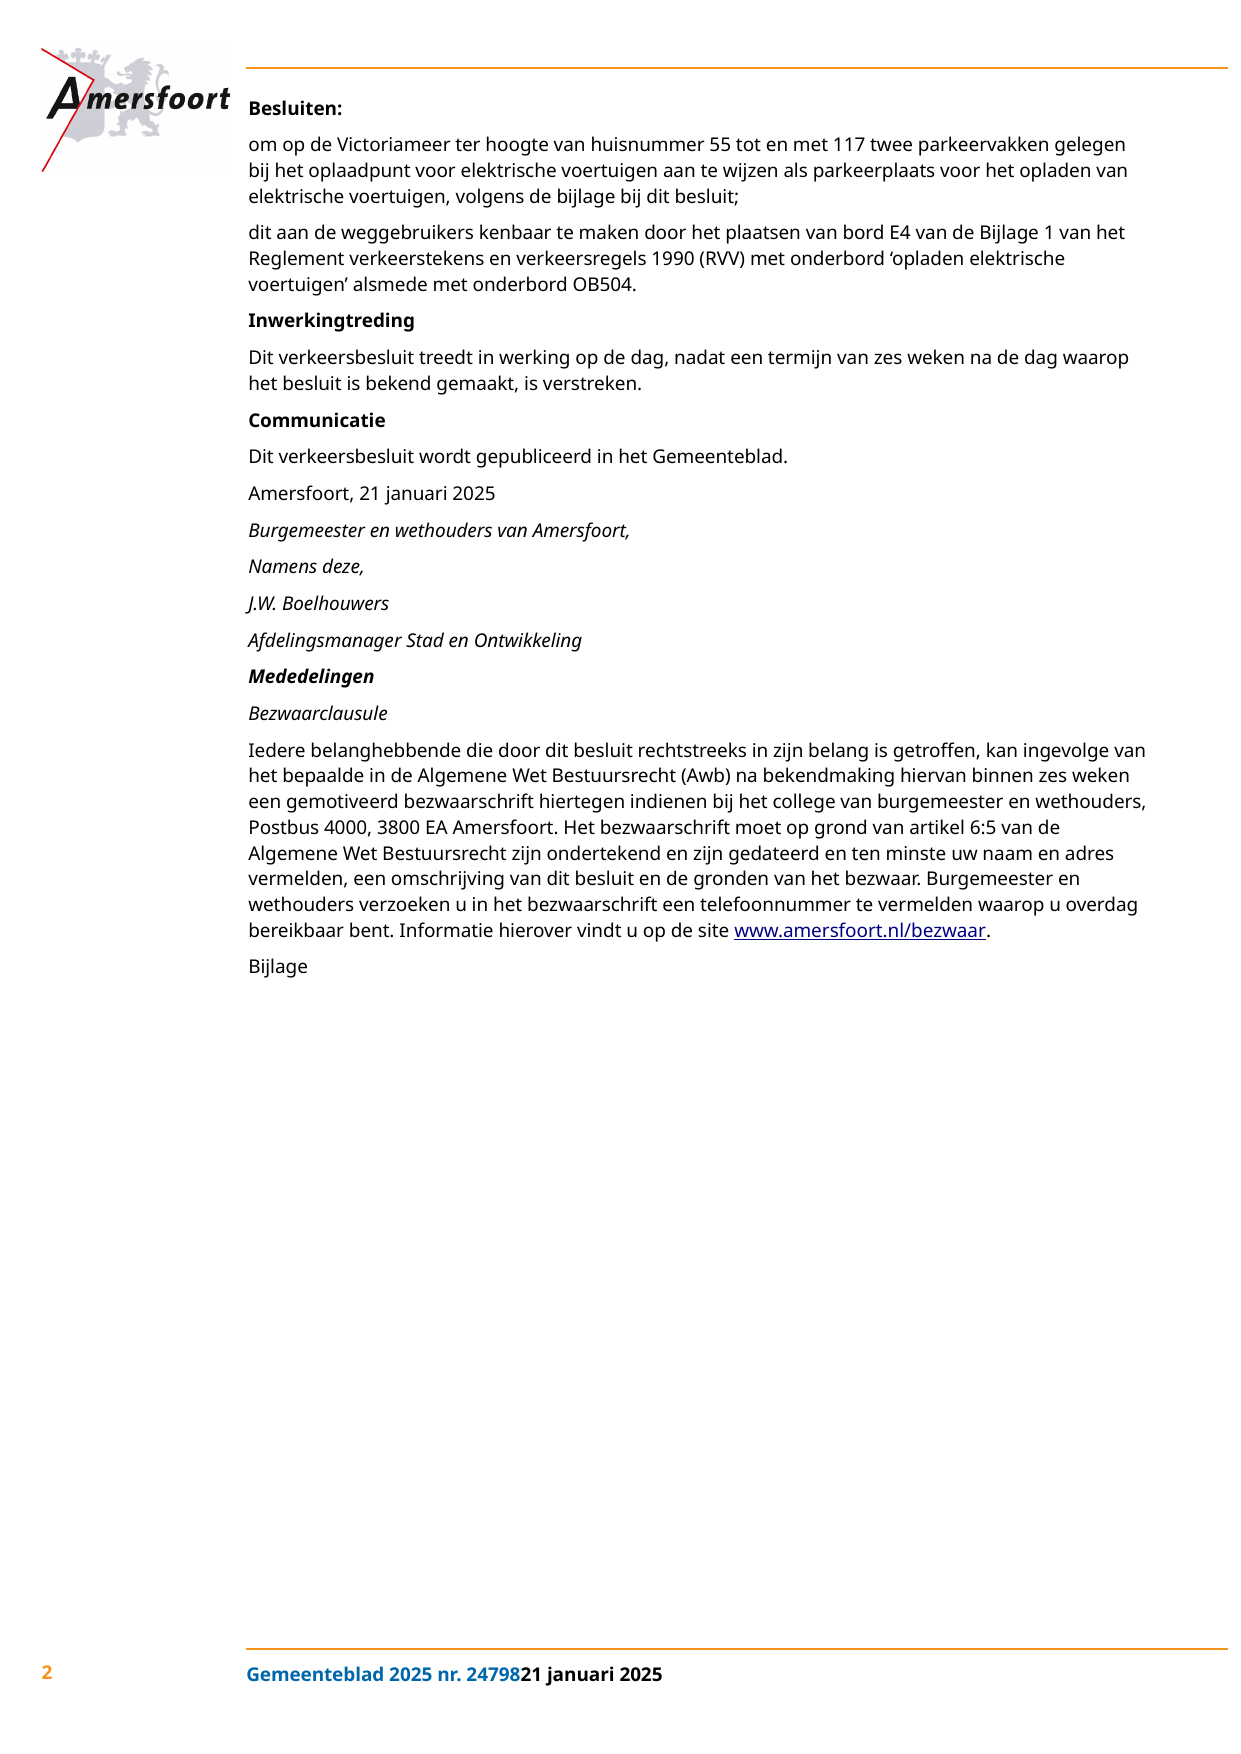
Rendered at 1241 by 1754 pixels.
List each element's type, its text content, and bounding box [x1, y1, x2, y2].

text Bijlage [248, 953, 1152, 979]
text J.W. Boelhouwers [248, 590, 1152, 616]
text Burgemeester en wethouders van Amersfoort, [248, 517, 1152, 542]
picture [41, 47, 231, 172]
text Besluiten: [248, 95, 1152, 121]
text Communicatie [248, 407, 1152, 432]
text dit aan de weggebruikers kenbaar te maken door het plaatsen van bord E4 van de Bijlage 1 van het Reglement verkeerstekens en verkeersregels 1990 (RVV) met onderbord ‘opladen elektrische voertuigen’ alsmede met onderbord OB504. [248, 219, 1152, 297]
text Mededelingen [248, 663, 1152, 689]
text om op de Victoriameer ter hoogte van huisnummer 55 tot en met 117 twee parkeervakken gelegen bij het oplaadpunt voor elektrische voertuigen aan te wijzen als parkeerplaats voor het opladen van elektrische voertuigen, volgens de bijlage bij dit besluit; [248, 131, 1152, 209]
text Dit verkeersbesluit treedt in werking op de dag, nadat een termijn van zes weken na de dag waarop het besluit is bekend gemaakt, is verstreken. [248, 344, 1152, 396]
text Amersfoort, 21 januari 2025 [248, 480, 1152, 506]
text Namens deze, [248, 553, 1152, 579]
text Bezwaarclausule [248, 700, 1152, 726]
text Afdelingsmanager Stad en Ontwikkeling [248, 627, 1152, 652]
text Iedere belanghebbende die door dit besluit rechtstreeks in zijn belang is getroffen, kan ingevolge van het bepaalde in de Algemene Wet Bestuursrecht (Awb) na bekendmaking hiervan binnen zes weken een gemotiveerd bezwaarschrift hiertegen indienen bij het college van burgemeester en wethouders, Postbus 4000, 3800 EA Amersfoort. Het bezwaarschrift moet op grond van artikel 6:5 van de Algemene Wet Bestuursrecht zijn ondertekend en zijn gedateerd en ten minste uw naam en adres vermelden, een omschrijving van dit besluit en de gronden van het bezwaar. Burgemeester en wethouders verzoeken u in het bezwaarschrift een telefoonnummer te vermelden waarop u overdag bereikbaar bent. Informatie hierover vindt u op de site www.amersfoort.nl/bezwaar. [248, 737, 1152, 943]
text Inwerkingtreding [248, 308, 1152, 333]
text Dit verkeersbesluit wordt gepubliceerd in het Gemeenteblad. [248, 443, 1152, 469]
